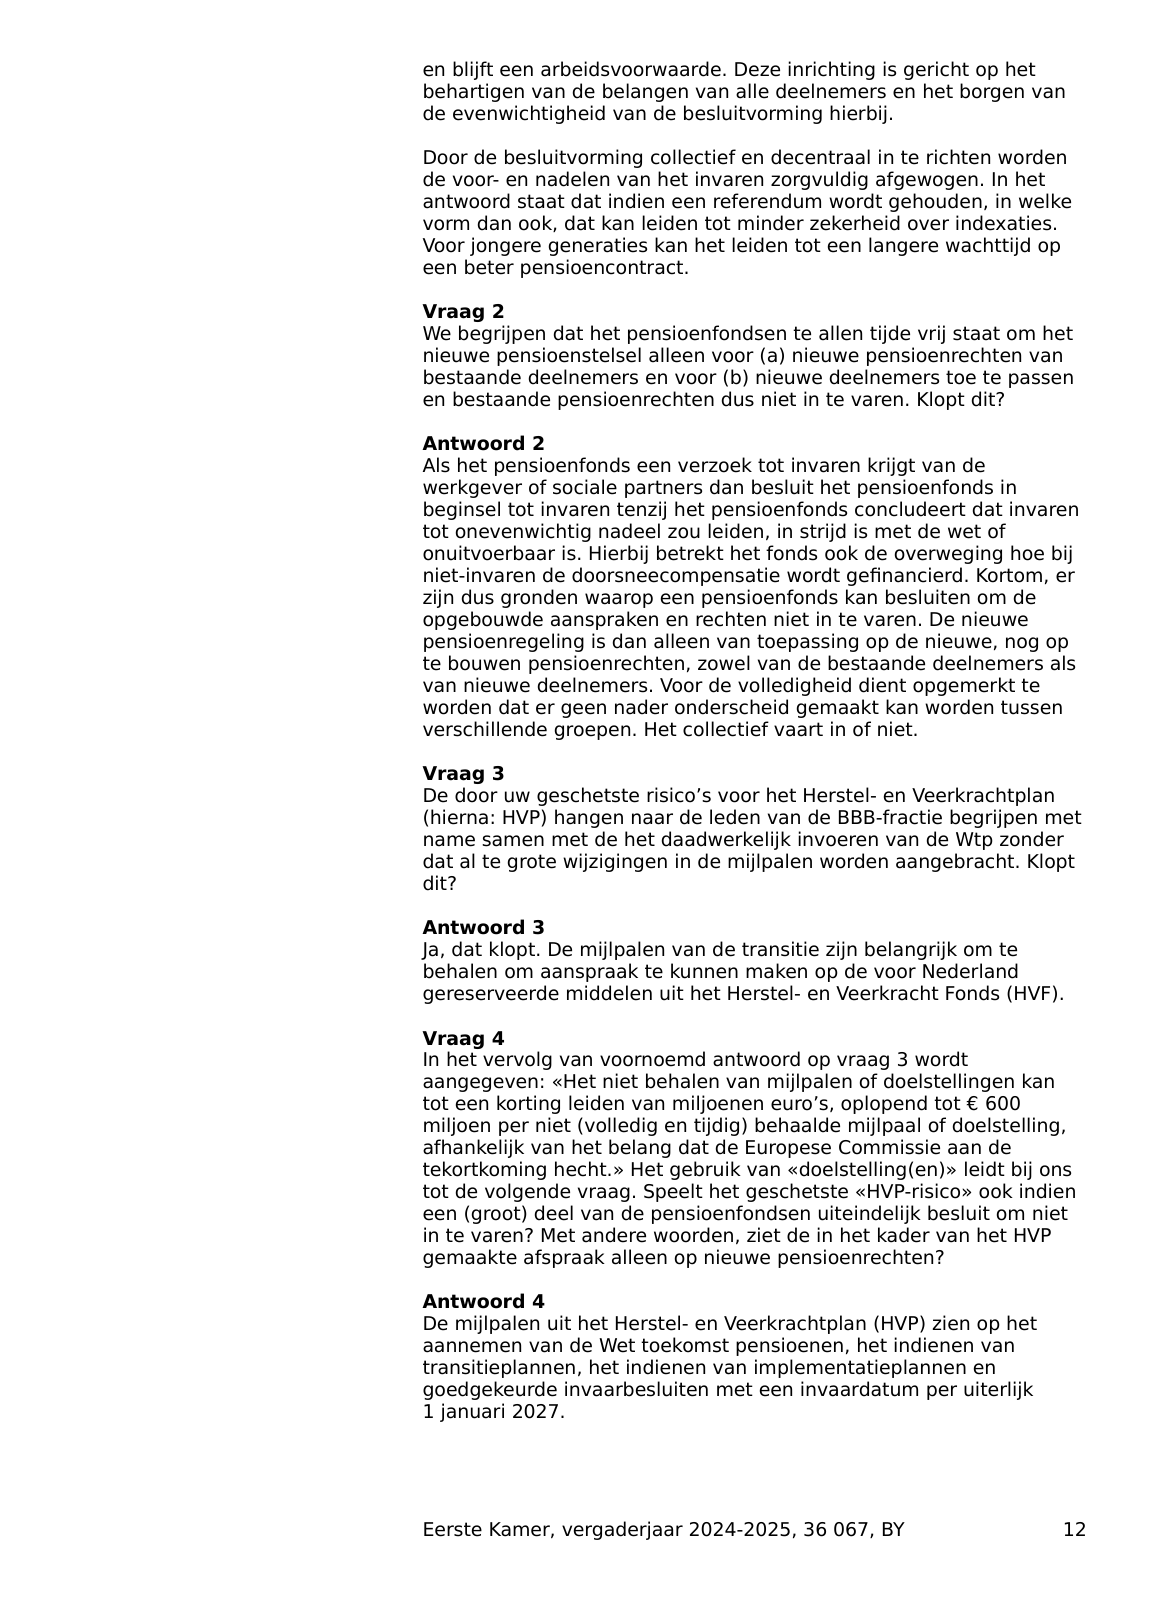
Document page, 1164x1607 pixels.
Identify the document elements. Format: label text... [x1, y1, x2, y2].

text In het vervolg van voornoemd antwoord op vraag 3 wordt aangegeven: «Het niet behalen van mijlpalen of doelstellingen kan tot een korting leiden van miljoenen euro’s, oplopend tot € 600 miljoen per niet (volledig en tijdig) behaalde mijlpaal of doelstelling, afhankelijk van het belang dat de Europese Commissie aan de tekortkoming hecht.» Het gebruik van «doelstelling(en)» leidt bij ons tot de volgende vraag. Speelt het geschetste «HVP-risico» ook indien een (groot) deel van de pensioenfondsen uiteindelijk besluit om niet in te varen? Met andere woorden, ziet de in het kader van het HVP gemaakte afspraak alleen op nieuwe pensioenrechten? [422, 1049, 1087, 1269]
text We begrijpen dat het pensioenfondsen te allen tijde vrij staat om het nieuwe pensioenstelsel alleen voor (a) nieuwe pensioenrechten van bestaande deelnemers en voor (b) nieuwe deelnemers toe te passen en bestaande pensioenrechten dus niet in te varen. Klopt dit? [422, 323, 1087, 411]
text De door uw geschetste risico’s voor het Herstel- en Veerkrachtplan (hierna: HVP) hangen naar de leden van de BBB-fractie begrijpen met name samen met de het daadwerkelijk invoeren van de Wtp zonder dat al te grote wijzigingen in de mijlpalen worden aangebracht. Klopt dit? [422, 785, 1087, 895]
text Vraag 4 [422, 1027, 1087, 1049]
text Door de besluitvorming collectief en decentraal in te richten worden de voor- en nadelen van het invaren zorgvuldig afgewogen. In het antwoord staat dat indien een referendum wordt gehouden, in welke vorm dan ook, dat kan leiden tot minder zekerheid over indexaties. Voor jongere generaties kan het leiden tot een langere wachttijd op een beter pensioencontract. [422, 147, 1087, 279]
text Vraag 3 [422, 763, 1087, 785]
text Vraag 2 [422, 301, 1087, 323]
text Als het pensioenfonds een verzoek tot invaren krijgt van de werkgever of sociale partners dan besluit het pensioenfonds in beginsel tot invaren tenzij het pensioenfonds concludeert dat invaren tot onevenwichtig nadeel zou leiden, in strijd is met de wet of onuitvoerbaar is. Hierbij betrekt het fonds ook de overweging hoe bij niet-invaren de doorsneecompensatie wordt gefinancierd. Kortom, er zijn dus gronden waarop een pensioenfonds kan besluiten om de opgebouwde aanspraken en rechten niet in te varen. De nieuwe pensioenregeling is dan alleen van toepassing op de nieuwe, nog op te bouwen pensioenrechten, zowel van de bestaande deelnemers als van nieuwe deelnemers. Voor de volledigheid dient opgemerkt te worden dat er geen nader onderscheid gemaakt kan worden tussen verschillende groepen. Het collectief vaart in of niet. [422, 455, 1087, 741]
text De mijlpalen uit het Herstel- en Veerkrachtplan (HVP) zien op het aannemen van de Wet toekomst pensioenen, het indienen van transitieplannen, het indienen van implementatieplannen en goedgekeurde invaarbesluiten met een invaardatum per uiterlijk 1 januari 2027. [422, 1313, 1087, 1423]
text Ja, dat klopt. De mijlpalen van de transitie zijn belangrijk om te behalen om aanspraak te kunnen maken op de voor Nederland gereserveerde middelen uit het Herstel- en Veerkracht Fonds (HVF). [422, 939, 1087, 1005]
text en blijft een arbeidsvoorwaarde. Deze inrichting is gericht op het behartigen van de belangen van alle deelnemers en het borgen van de evenwichtigheid van de besluitvorming hierbij. [422, 59, 1087, 125]
text Antwoord 2 [422, 433, 1087, 455]
text Antwoord 4 [422, 1291, 1087, 1313]
text Antwoord 3 [422, 917, 1087, 939]
